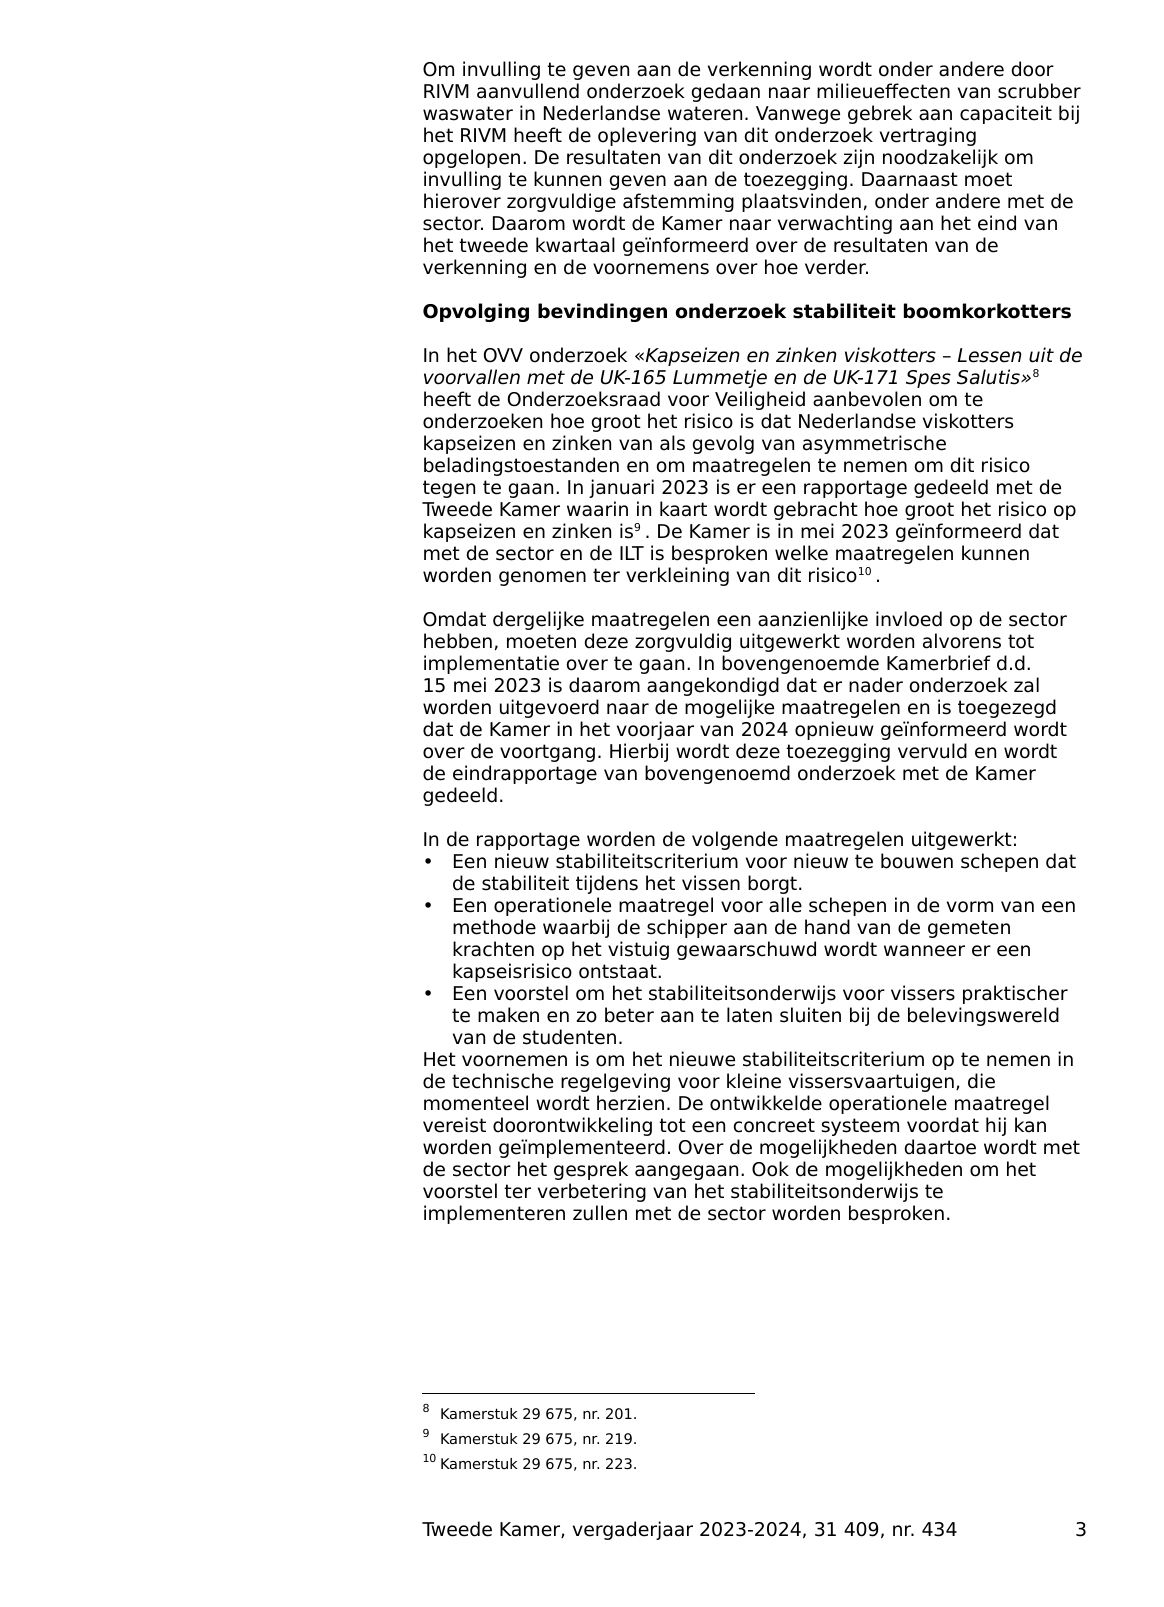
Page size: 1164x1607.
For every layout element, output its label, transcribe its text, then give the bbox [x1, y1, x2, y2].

text In het OVV onderzoek «Kapseizen en zinken viskotters – Lessen uit de voorvallen met de UK-165 Lummetje en de UK-171 Spes Salutis» heeft de Onderzoeksraad voor Veiligheid aanbevolen om te onderzoeken hoe groot het risico is dat Nederlandse viskotters kapseizen en zinken van als gevolg van asymmetrische beladingstoestanden en om maatregelen te nemen om dit risico tegen te gaan. In januari 2023 is er een rapportage gedeeld met de Tweede Kamer waarin in kaart wordt gebracht hoe groot het risico op kapseizen en zinken is. De Kamer is in mei 2023 geïnformeerd dat met de sector en de ILT is besproken welke maatregelen kunnen worden genomen ter verkleining van dit risico. [422, 345, 1087, 587]
text Kamerstuk 29 675, nr. 219. [422, 1427, 1087, 1449]
text • Een nieuw stabiliteitscriterium voor nieuw te bouwen schepen dat de stabiliteit tijdens het vissen borgt. [422, 851, 1087, 895]
text • Een operationele maatregel voor alle schepen in de vorm van een methode waarbij de schipper aan de hand van de gemeten krachten op het vistuig gewaarschuwd wordt wanneer er een kapseisrisico ontstaat. [422, 895, 1087, 983]
text Het voornemen is om het nieuwe stabiliteitscriterium op te nemen in de technische regelgeving voor kleine vissersvaartuigen, die momenteel wordt herzien. De ontwikkelde operationele maatregel vereist doorontwikkeling tot een concreet systeem voordat hij kan worden geïmplementeerd. Over de mogelijkheden daartoe wordt met de sector het gesprek aangegaan. Ook de mogelijkheden om het voorstel ter verbetering van het stabiliteitsonderwijs te implementeren zullen met de sector worden besproken. [422, 1049, 1087, 1225]
text • Een voorstel om het stabiliteitsonderwijs voor vissers praktischer te maken en zo beter aan te laten sluiten bij de belevingswereld van de studenten. [422, 983, 1087, 1049]
text Om invulling te geven aan de verkenning wordt onder andere door RIVM aanvullend onderzoek gedaan naar milieueffecten van scrubber waswater in Nederlandse wateren. Vanwege gebrek aan capaciteit bij het RIVM heeft de oplevering van dit onderzoek vertraging opgelopen. De resultaten van dit onderzoek zijn noodzakelijk om invulling te kunnen geven aan de toezegging. Daarnaast moet hierover zorgvuldige afstemming plaatsvinden, onder andere met de sector. Daarom wordt de Kamer naar verwachting aan het eind van het tweede kwartaal geïnformeerd over de resultaten van de verkenning en de voornemens over hoe verder. [422, 59, 1087, 279]
text In de rapportage worden de volgende maatregelen uitgewerkt: [422, 829, 1087, 851]
subtitle Opvolging bevindingen onderzoek stabiliteit boomkorkotters [422, 301, 1087, 323]
text Kamerstuk 29 675, nr. 201. [422, 1402, 1087, 1424]
text Omdat dergelijke maatregelen een aanzienlijke invloed op de sector hebben, moeten deze zorgvuldig uitgewerkt worden alvorens tot implementatie over te gaan. In bovengenoemde Kamerbrief d.d. 15 mei 2023 is daarom aangekondigd dat er nader onderzoek zal worden uitgevoerd naar de mogelijke maatregelen en is toegezegd dat de Kamer in het voorjaar van 2024 opnieuw geïnformeerd wordt over de voortgang. Hierbij wordt deze toezegging vervuld en wordt de eindrapportage van bovengenoemd onderzoek met de Kamer gedeeld. [422, 609, 1087, 807]
text Kamerstuk 29 675, nr. 223. [422, 1452, 1087, 1474]
